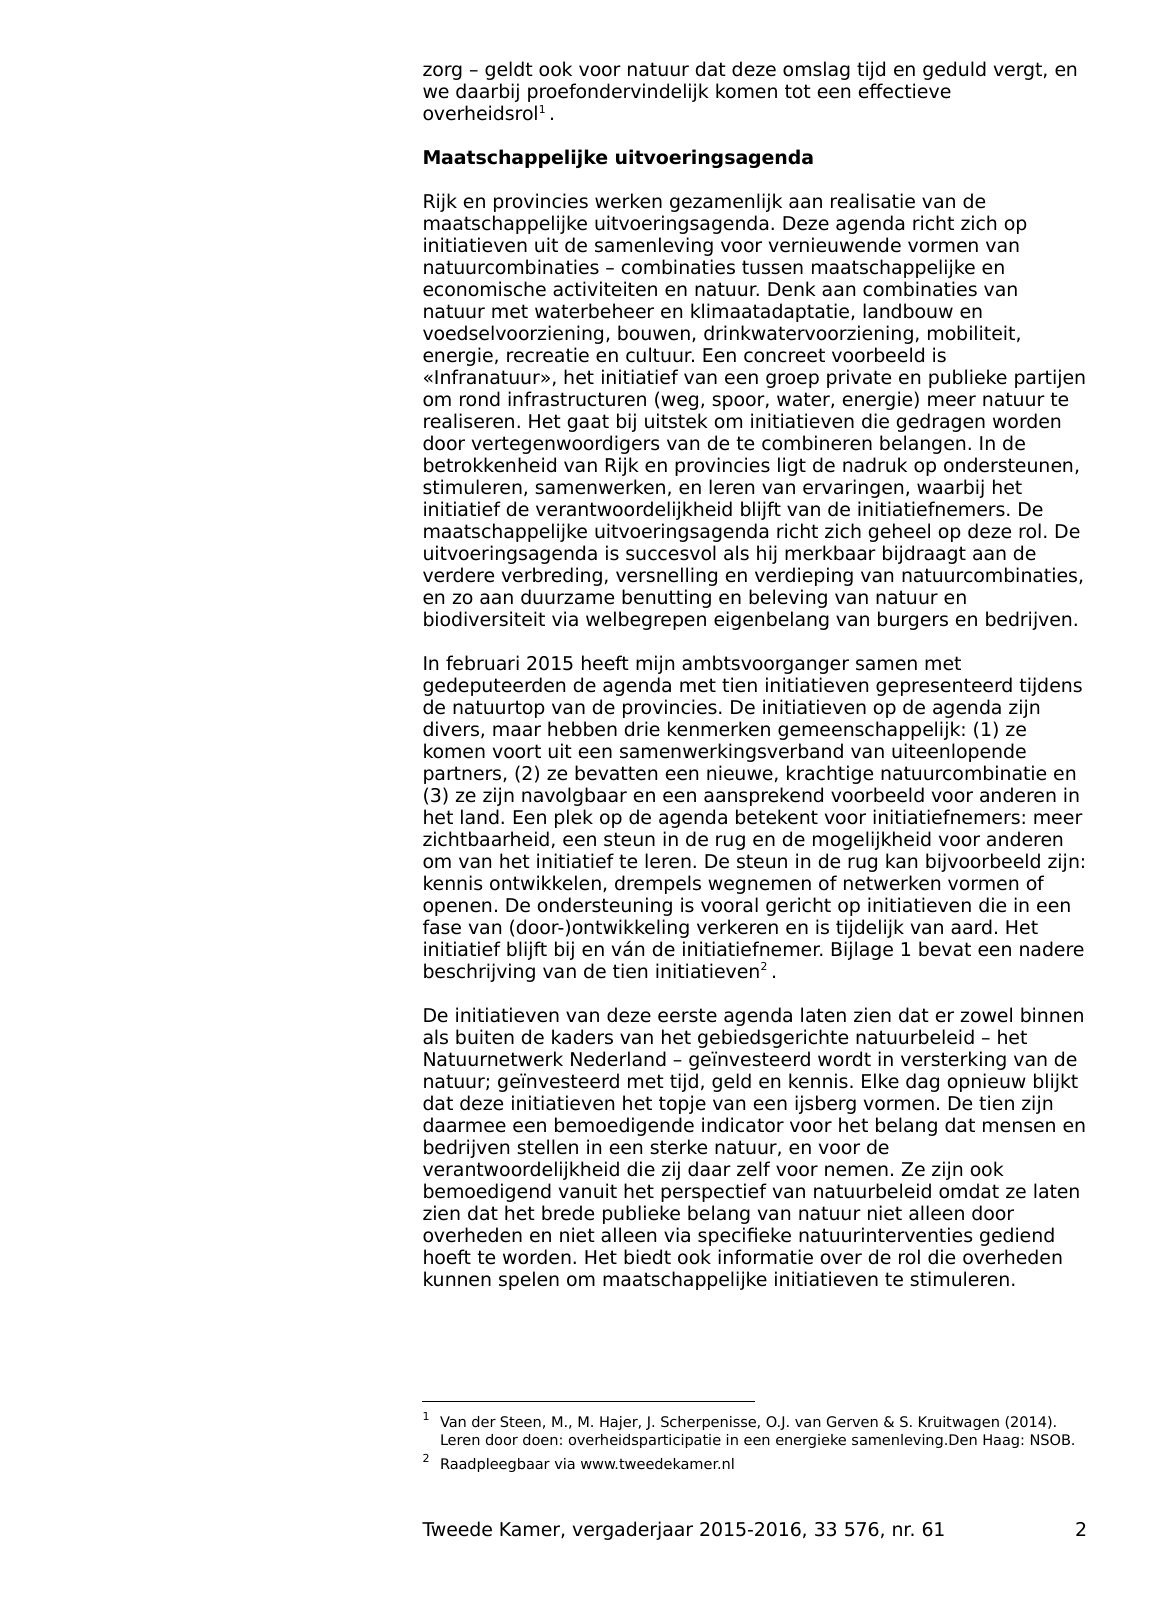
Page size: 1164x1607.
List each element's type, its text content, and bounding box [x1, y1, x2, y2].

text Rijk en provincies werken gezamenlijk aan realisatie van de maatschappelijke uitvoeringsagenda. Deze agenda richt zich op initiatieven uit de samenleving voor vernieuwende vormen van natuurcombinaties – combinaties tussen maatschappelijke en economische activiteiten en natuur. Denk aan combinaties van natuur met waterbeheer en klimaatadaptatie, landbouw en voedselvoorziening, bouwen, drinkwatervoorziening, mobiliteit, energie, recreatie en cultuur. Een concreet voorbeeld is «Infranatuur», het initiatief van een groep private en publieke partijen om rond infrastructuren (weg, spoor, water, energie) meer natuur te realiseren. Het gaat bij uitstek om initiatieven die gedragen worden door vertegenwoordigers van de te combineren belangen. In de betrokkenheid van Rijk en provincies ligt de nadruk op ondersteunen, stimuleren, samenwerken, en leren van ervaringen, waarbij het initiatief de verantwoordelijkheid blijft van de initiatiefnemers. De maatschappelijke uitvoeringsagenda richt zich geheel op deze rol. De uitvoeringsagenda is succesvol als hij merkbaar bijdraagt aan de verdere verbreding, versnelling en verdieping van natuurcombinaties, en zo aan duurzame benutting en beleving van natuur en biodiversiteit via welbegrepen eigenbelang van burgers en bedrijven. [422, 191, 1087, 631]
subtitle Maatschappelijke uitvoeringsagenda [422, 147, 1087, 169]
text Van der Steen, M., M. Hajer, J. Scherpenisse, O.J. van Gerven & S. Kruitwagen (2014). Leren door doen: overheidsparticipatie in een energieke samenleving.Den Haag: NSOB. [422, 1410, 1087, 1449]
text Raadpleegbaar via www.tweedekamer.nl [422, 1452, 1087, 1474]
text In februari 2015 heeft mijn ambtsvoorganger samen met gedeputeerden de agenda met tien initiatieven gepresenteerd tijdens de natuurtop van de provincies. De initiatieven op de agenda zijn divers, maar hebben drie kenmerken gemeenschappelijk: (1) ze komen voort uit een samenwerkingsverband van uiteenlopende partners, (2) ze bevatten een nieuwe, krachtige natuurcombinatie en (3) ze zijn navolgbaar en een aansprekend voorbeeld voor anderen in het land. Een plek op de agenda betekent voor initiatiefnemers: meer zichtbaarheid, een steun in de rug en de mogelijkheid voor anderen om van het initiatief te leren. De steun in de rug kan bijvoorbeeld zijn: kennis ontwikkelen, drempels wegnemen of netwerken vormen of openen. De ondersteuning is vooral gericht op initiatieven die in een fase van (door-)ontwikkeling verkeren en is tijdelijk van aard. Het initiatief blijft bij en ván de initiatiefnemer. Bijlage 1 bevat een nadere beschrijving van de tien initiatieven. [422, 653, 1087, 983]
text De initiatieven van deze eerste agenda laten zien dat er zowel binnen als buiten de kaders van het gebiedsgerichte natuurbeleid – het Natuurnetwerk Nederland – geïnvesteerd wordt in versterking van de natuur; geïnvesteerd met tijd, geld en kennis. Elke dag opnieuw blijkt dat deze initiatieven het topje van een ijsberg vormen. De tien zijn daarmee een bemoedigende indicator voor het belang dat mensen en bedrijven stellen in een sterke natuur, en voor de verantwoordelijkheid die zij daar zelf voor nemen. Ze zijn ook bemoedigend vanuit het perspectief van natuurbeleid omdat ze laten zien dat het brede publieke belang van natuur niet alleen door overheden en niet alleen via specifieke natuurinterventies gediend hoeft te worden. Het biedt ook informatie over de rol die overheden kunnen spelen om maatschappelijke initiatieven te stimuleren. [422, 1005, 1087, 1291]
text zorg – geldt ook voor natuur dat deze omslag tijd en geduld vergt, en we daarbij proefondervindelijk komen tot een effectieve overheidsrol. [422, 59, 1087, 125]
